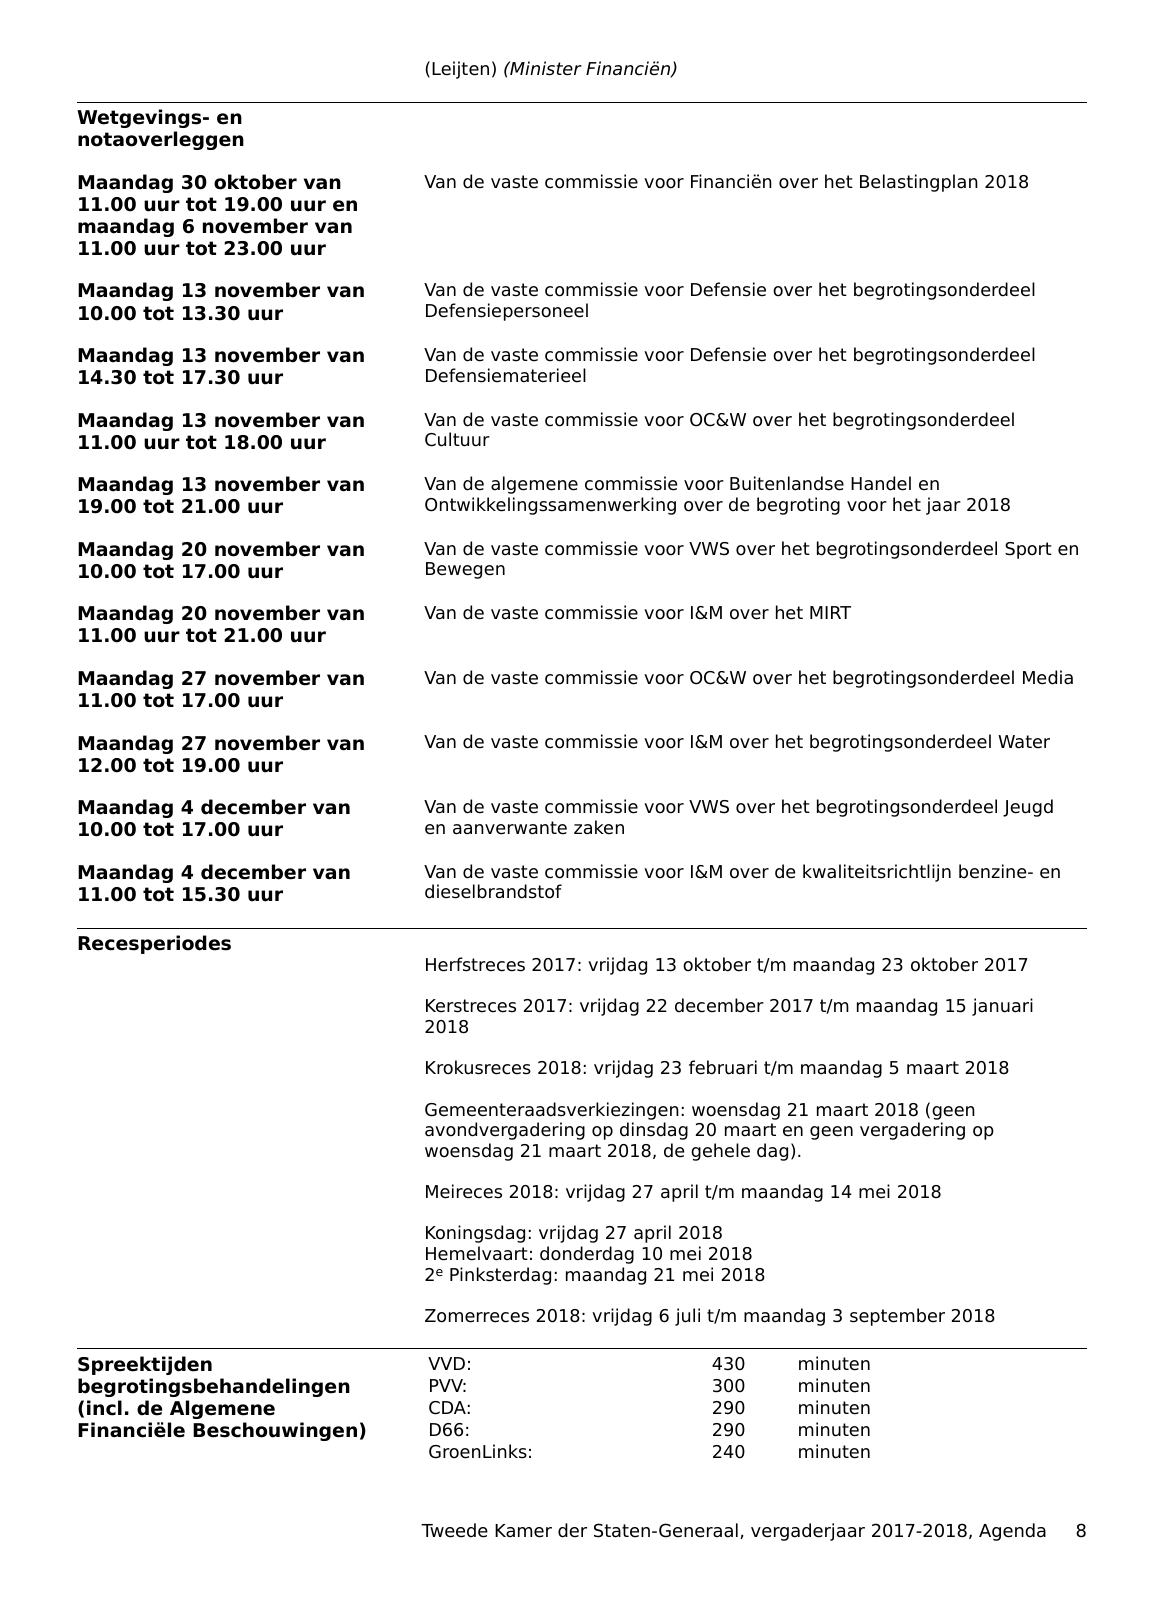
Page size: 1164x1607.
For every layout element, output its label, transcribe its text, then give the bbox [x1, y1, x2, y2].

table_cell [401, 976, 418, 996]
table_cell [401, 410, 418, 453]
table_cell [401, 518, 418, 539]
table_cell [401, 955, 418, 976]
table_cell [77, 1100, 401, 1161]
table_cell minuten [791, 1376, 1087, 1398]
table_cell [401, 280, 418, 324]
table_cell Van de vaste commissie voor Financiën over het Belastingplan 2018 [418, 172, 1087, 260]
table_cell [401, 668, 418, 712]
table_header Recesperiodes [77, 929, 401, 955]
table_cell minuten [791, 1442, 1087, 1463]
table_cell [77, 260, 401, 280]
table_cell PVV: [422, 1376, 706, 1398]
table_cell Van de vaste commissie voor Defensie over het begrotingsonderdeel Defensiepersoneel [418, 280, 1087, 324]
table_cell [401, 647, 418, 668]
table_cell GroenLinks: [422, 1442, 706, 1463]
table_cell 290 [706, 1398, 791, 1420]
table_cell [405, 1398, 422, 1420]
table_cell [77, 776, 401, 797]
table_cell [401, 474, 418, 518]
table_cell Maandag 30 oktober van 11.00 uur tot 19.00 uur en maandag 6 november van 11.00 uur tot 23.00 uur [77, 172, 401, 260]
table_cell [77, 976, 401, 996]
table_cell Hemelvaart: donderdag 10 mei 2018 [418, 1244, 1087, 1264]
table_cell [418, 260, 1087, 280]
table_cell 300 [706, 1376, 791, 1398]
table_cell [418, 776, 1087, 797]
table_cell [77, 1306, 401, 1326]
table_cell [401, 1161, 418, 1182]
table_cell [401, 1058, 418, 1079]
table_cell [401, 862, 418, 906]
table_header VVD: [422, 1349, 706, 1376]
table_cell Meireces 2018: vrijdag 27 april t/m maandag 14 mei 2018 [418, 1182, 1087, 1203]
table_cell [401, 1265, 418, 1285]
table_cell (Leijten) (Minister Financiën) [418, 59, 1087, 80]
table_cell [401, 345, 418, 389]
table_cell Van de algemene commissie voor Buitenlandse Handel en Ontwikkelingssamenwerking over de begroting voor het jaar 2018 [418, 474, 1087, 518]
table_cell [401, 1223, 418, 1244]
table_cell [418, 389, 1087, 409]
table_cell Van de vaste commissie voor Defensie over het begrotingsonderdeel Defensiematerieel [418, 345, 1087, 389]
table_cell Maandag 27 november van 11.00 tot 17.00 uur [77, 668, 401, 712]
table_cell [77, 841, 401, 862]
table_cell [77, 955, 401, 976]
table_cell [418, 1285, 1087, 1306]
table_cell [401, 797, 418, 841]
table_cell Van de vaste commissie voor OC&W over het begrotingsonderdeel Media [418, 668, 1087, 712]
table_cell [418, 1038, 1087, 1058]
table_cell [401, 841, 418, 862]
table_cell Financiële Beschouwingen) [77, 1420, 404, 1442]
table_cell (incl. de Algemene [77, 1398, 404, 1420]
table_cell [401, 260, 418, 280]
table_cell begrotingsbehandelingen [77, 1376, 404, 1398]
table_cell [401, 172, 418, 260]
table_header [401, 103, 418, 151]
table_cell [401, 324, 418, 345]
table_cell [418, 324, 1087, 345]
table_cell Zomerreces 2018: vrijdag 6 juli t/m maandag 3 september 2018 [418, 1306, 1087, 1326]
table_cell [77, 1285, 401, 1306]
table_cell Maandag 4 december van 10.00 tot 17.00 uur [77, 797, 401, 841]
table_cell [77, 389, 401, 409]
table_cell [405, 1420, 422, 1442]
table_cell [401, 1285, 418, 1306]
table_cell [418, 518, 1087, 539]
table_cell [401, 1038, 418, 1058]
table_header Spreektijden [77, 1349, 404, 1376]
table_header minuten [791, 1349, 1087, 1376]
table_cell Herfstreces 2017: vrijdag 13 oktober t/m maandag 23 oktober 2017 [418, 955, 1087, 976]
table_cell [418, 647, 1087, 668]
table_cell [401, 539, 418, 583]
table_cell minuten [791, 1398, 1087, 1420]
table_cell [77, 151, 401, 172]
table_cell Maandag 20 november van 11.00 uur tot 21.00 uur [77, 603, 401, 647]
table_cell [77, 1161, 401, 1182]
table_cell [401, 389, 418, 409]
table_cell [418, 1203, 1087, 1223]
table_cell Maandag 13 november van 11.00 uur tot 18.00 uur [77, 410, 401, 453]
table_cell [77, 1182, 401, 1203]
table_cell [77, 1079, 401, 1099]
table_cell [418, 583, 1087, 603]
table_cell [401, 59, 418, 80]
table_cell [77, 583, 401, 603]
table_cell Maandag 27 november van 12.00 tot 19.00 uur [77, 733, 401, 776]
table_cell 290 [706, 1420, 791, 1442]
table_cell Van de vaste commissie voor OC&W over het begrotingsonderdeel Cultuur [418, 410, 1087, 453]
table_cell Van de vaste commissie voor I&M over de kwaliteitsrichtlijn benzine- en dieselbrandstof [418, 862, 1087, 906]
table_cell [418, 841, 1087, 862]
table_cell [401, 1100, 418, 1161]
table_cell Maandag 20 november van 10.00 tot 17.00 uur [77, 539, 401, 583]
table_cell [418, 454, 1087, 474]
table_cell [405, 1376, 422, 1398]
table_cell [401, 583, 418, 603]
table_cell [77, 324, 401, 345]
table_cell Gemeenteraadsverkiezingen: woensdag 21 maart 2018 (geen avondvergadering op dinsdag 20 maart en geen vergadering op woensdag 21 maart 2018, de gehele dag). [418, 1100, 1087, 1161]
table_cell [401, 1079, 418, 1099]
table_cell [401, 776, 418, 797]
table_cell Van de vaste commissie voor I&M over het begrotingsonderdeel Water [418, 733, 1087, 776]
table_cell [405, 1442, 422, 1463]
table_cell [418, 712, 1087, 732]
table_cell Maandag 13 november van 10.00 tot 13.30 uur [77, 280, 401, 324]
table_cell [77, 996, 401, 1038]
table_cell Van de vaste commissie voor I&M over het MIRT [418, 603, 1087, 647]
table_cell Maandag 13 november van 14.30 tot 17.30 uur [77, 345, 401, 389]
table_cell Maandag 13 november van 19.00 tot 21.00 uur [77, 474, 401, 518]
table_cell Krokusreces 2018: vrijdag 23 februari t/m maandag 5 maart 2018 [418, 1058, 1087, 1079]
table_cell [77, 647, 401, 668]
table_header [418, 103, 1087, 151]
table_cell Maandag 4 december van 11.00 tot 15.30 uur [77, 862, 401, 906]
table_cell Kerstreces 2017: vrijdag 22 december 2017 t/m maandag 15 januari 2018 [418, 996, 1087, 1038]
table_cell [77, 518, 401, 539]
table_cell [77, 1038, 401, 1058]
table_cell [77, 1244, 401, 1264]
table_cell [77, 454, 401, 474]
table_cell [401, 1182, 418, 1203]
table_header 430 [706, 1349, 791, 1376]
table_cell [401, 151, 418, 172]
table_header [401, 929, 418, 955]
table_cell [401, 1244, 418, 1264]
table_cell minuten [791, 1420, 1087, 1442]
table_cell [418, 1079, 1087, 1099]
table_cell [77, 1442, 404, 1463]
table_cell [401, 996, 418, 1038]
table_cell [401, 454, 418, 474]
table_cell D66: [422, 1420, 706, 1442]
table_cell Koningsdag: vrijdag 27 april 2018 [418, 1223, 1087, 1244]
table_cell 2e Pinksterdag: maandag 21 mei 2018 [418, 1265, 1087, 1285]
table_cell Van de vaste commissie voor VWS over het begrotingsonderdeel Jeugd en aanverwante zaken [418, 797, 1087, 841]
table_header Wetgevings- en notaoverleggen [77, 103, 401, 151]
table_cell [418, 151, 1087, 172]
table_cell [418, 1161, 1087, 1182]
table_cell [77, 1203, 401, 1223]
table_cell [401, 712, 418, 732]
table_header [405, 1349, 422, 1376]
table_cell 240 [706, 1442, 791, 1463]
table_cell [77, 1223, 401, 1244]
table_cell CDA: [422, 1398, 706, 1420]
table_cell Van de vaste commissie voor VWS over het begrotingsonderdeel Sport en Bewegen [418, 539, 1087, 583]
table_cell [401, 1203, 418, 1223]
table_cell [401, 1306, 418, 1326]
table_header [418, 929, 1087, 955]
table_cell [401, 733, 418, 776]
table_cell [77, 712, 401, 732]
table_cell [77, 59, 401, 80]
table_cell [77, 1265, 401, 1285]
table_cell [418, 976, 1087, 996]
table_cell [401, 603, 418, 647]
table_cell [77, 1058, 401, 1079]
